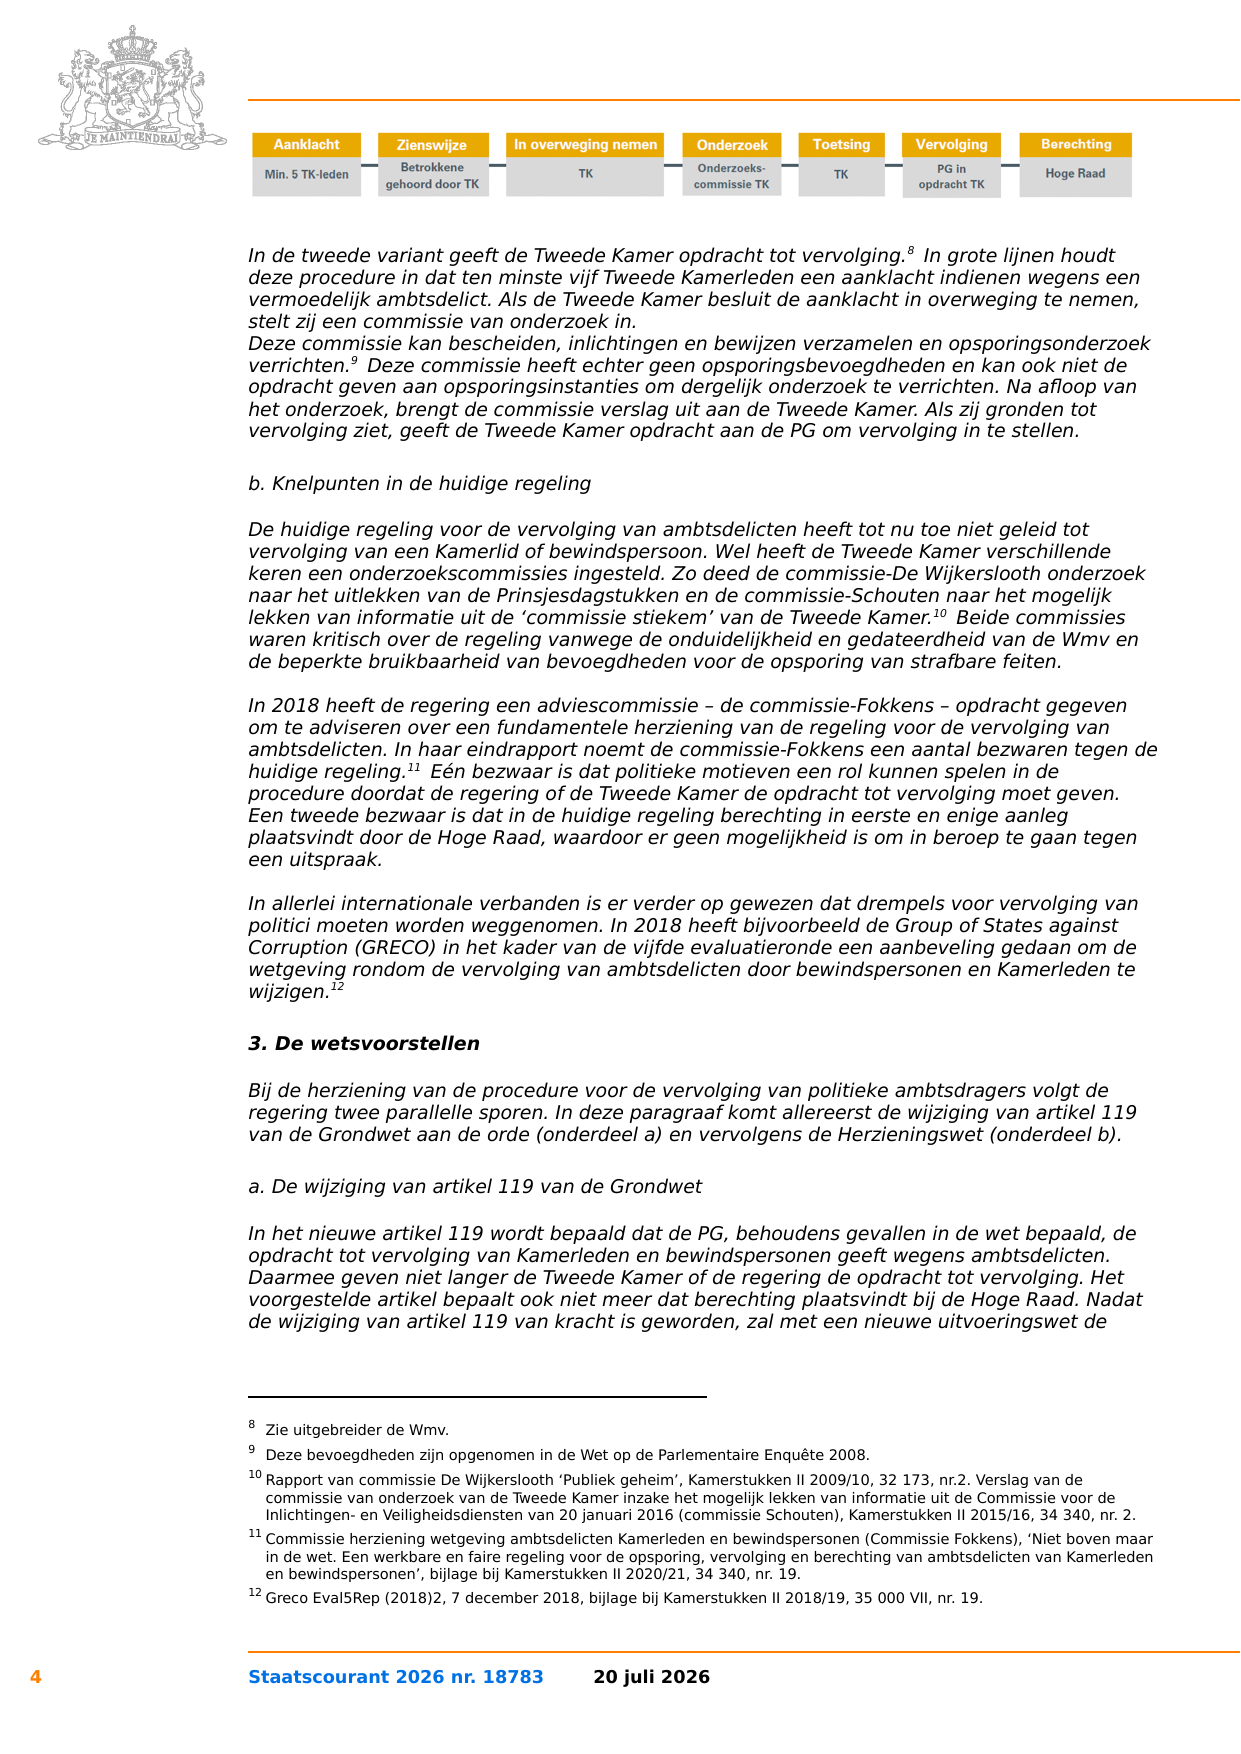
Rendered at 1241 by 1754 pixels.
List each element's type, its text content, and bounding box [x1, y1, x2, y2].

subtitle a. De wijziging van artikel 119 van de Grondwet [248, 1176, 1163, 1198]
text De huidige regeling voor de vervolging van ambtsdelicten heeft tot nu toe niet geleid tot vervolging van een Kamerlid of bewindspersoon. Wel heeft de Tweede Kamer verschillende keren een onderzoekscommissies ingesteld. Zo deed de commissie-De Wijkerslooth onderzoek naar het uitlekken van de Prinsjesdagstukken en de commissie-Schouten naar het mogelijk lekken van informatie uit de ‘commissie stiekem’ van de Tweede Kamer. Beide commissies waren kritisch over de regeling vanwege de onduidelijkheid en gedateerdheid van de Wmv en de beperkte bruikbaarheid van bevoegdheden voor de opsporing van strafbare feiten. [248, 519, 1163, 673]
text Bij de herziening van de procedure voor de vervolging van politieke ambtsdragers volgt de regering twee parallelle sporen. In deze paragraaf komt allereerst de wijziging van artikel 119 van de Grondwet aan de orde (onderdeel a) en vervolgens de Herzieningswet (onderdeel b). [248, 1080, 1163, 1146]
text In allerlei internationale verbanden is er verder op gewezen dat drempels voor vervolging van politici moeten worden weggenomen. In 2018 heeft bijvoorbeeld de Group of States against Corruption (GRECO) in het kader van de vijfde evaluatieronde een aanbeveling gedaan om de wetgeving rondom de vervolging van ambtsdelicten door bewindspersonen en Kamerleden te wijzigen. [248, 893, 1163, 1003]
text In het nieuwe artikel 119 wordt bepaald dat de PG, behoudens gevallen in de wet bepaald, de opdracht tot vervolging van Kamerleden en bewindspersonen geeft wegens ambtsdelicten. Daarmee geven niet langer de Tweede Kamer of de regering de opdracht tot vervolging. Het voorgestelde artikel bepaalt ook niet meer dat berechting plaatsvindt bij de Hoge Raad. Nadat de wijziging van artikel 119 van kracht is geworden, zal met een nieuwe uitvoeringswet de [248, 1223, 1163, 1332]
picture [248, 130, 1134, 201]
text In 2018 heeft de regering een adviescommissie – de commissie-Fokkens – opdracht gegeven om te adviseren over een fundamentele herziening van de regeling voor de vervolging van ambtsdelicten. In haar eindrapport noemt de commissie-Fokkens een aantal bezwaren tegen de huidige regeling. Eén bezwaar is dat politieke motieven een rol kunnen spelen in de procedure doordat de regering of de Tweede Kamer de opdracht tot vervolging moet geven. Een tweede bezwaar is dat in de huidige regeling berechting in eerste en enige aanleg plaatsvindt door de Hoge Raad, waardoor er geen mogelijkheid is om in beroep te gaan tegen een uitspraak. [248, 695, 1163, 871]
subtitle b. Knelpunten in de huidige regeling [248, 472, 1163, 494]
subtitle 3. De wetsvoorstellen [248, 1033, 1163, 1055]
text Commissie herziening wetgeving ambtsdelicten Kamerleden en bewindspersonen (Commissie Fokkens), ‘Niet boven maar in de wet. Een werkbare en faire regeling voor de opsporing, vervolging en berechting van ambtsdelicten van Kamerleden en bewindspersonen’, bijlage bij Kamerstukken II 2020/21, 34 340, nr. 19. [248, 1527, 1163, 1583]
text In de tweede variant geeft de Tweede Kamer opdracht tot vervolging. In grote lijnen houdt deze procedure in dat ten minste vijf Tweede Kamerleden een aanklacht indienen wegens een vermoedelijk ambtsdelict. Als de Tweede Kamer besluit de aanklacht in overweging te nemen, stelt zij een commissie van onderzoek in. [248, 244, 1163, 332]
text Greco Eval5Rep (2018)2, 7 december 2018, bijlage bij Kamerstukken II 2018/19, 35 000 VII, nr. 19. [248, 1586, 1163, 1608]
text Deze commissie kan bescheiden, inlichtingen en bewijzen verzamelen en opsporingsonderzoek verrichten. Deze commissie heeft echter geen opsporingsbevoegdheden en kan ook niet de opdracht geven aan opsporingsinstanties om dergelijk onderzoek te verrichten. Na afloop van het onderzoek, brengt de commissie verslag uit aan de Tweede Kamer. Als zij gronden tot vervolging ziet, geeft de Tweede Kamer opdracht aan de PG om vervolging in te stellen. [248, 332, 1163, 442]
text Deze bevoegdheden zijn opgenomen in de Wet op de Parlementaire Enquête 2008. [248, 1443, 1163, 1465]
text Zie uitgebreider de Wmv. [248, 1418, 1163, 1440]
picture [38, 25, 227, 150]
text Rapport van commissie De Wijkerslooth ‘Publiek geheim’, Kamerstukken II 2009/10, 32 173, nr.2. Verslag van de commissie van onderzoek van de Tweede Kamer inzake het mogelijk lekken van informatie uit de Commissie voor de Inlichtingen- en Veiligheidsdiensten van 20 januari 2016 (commissie Schouten), Kamerstukken II 2015/16, 34 340, nr. 2. [248, 1468, 1163, 1524]
